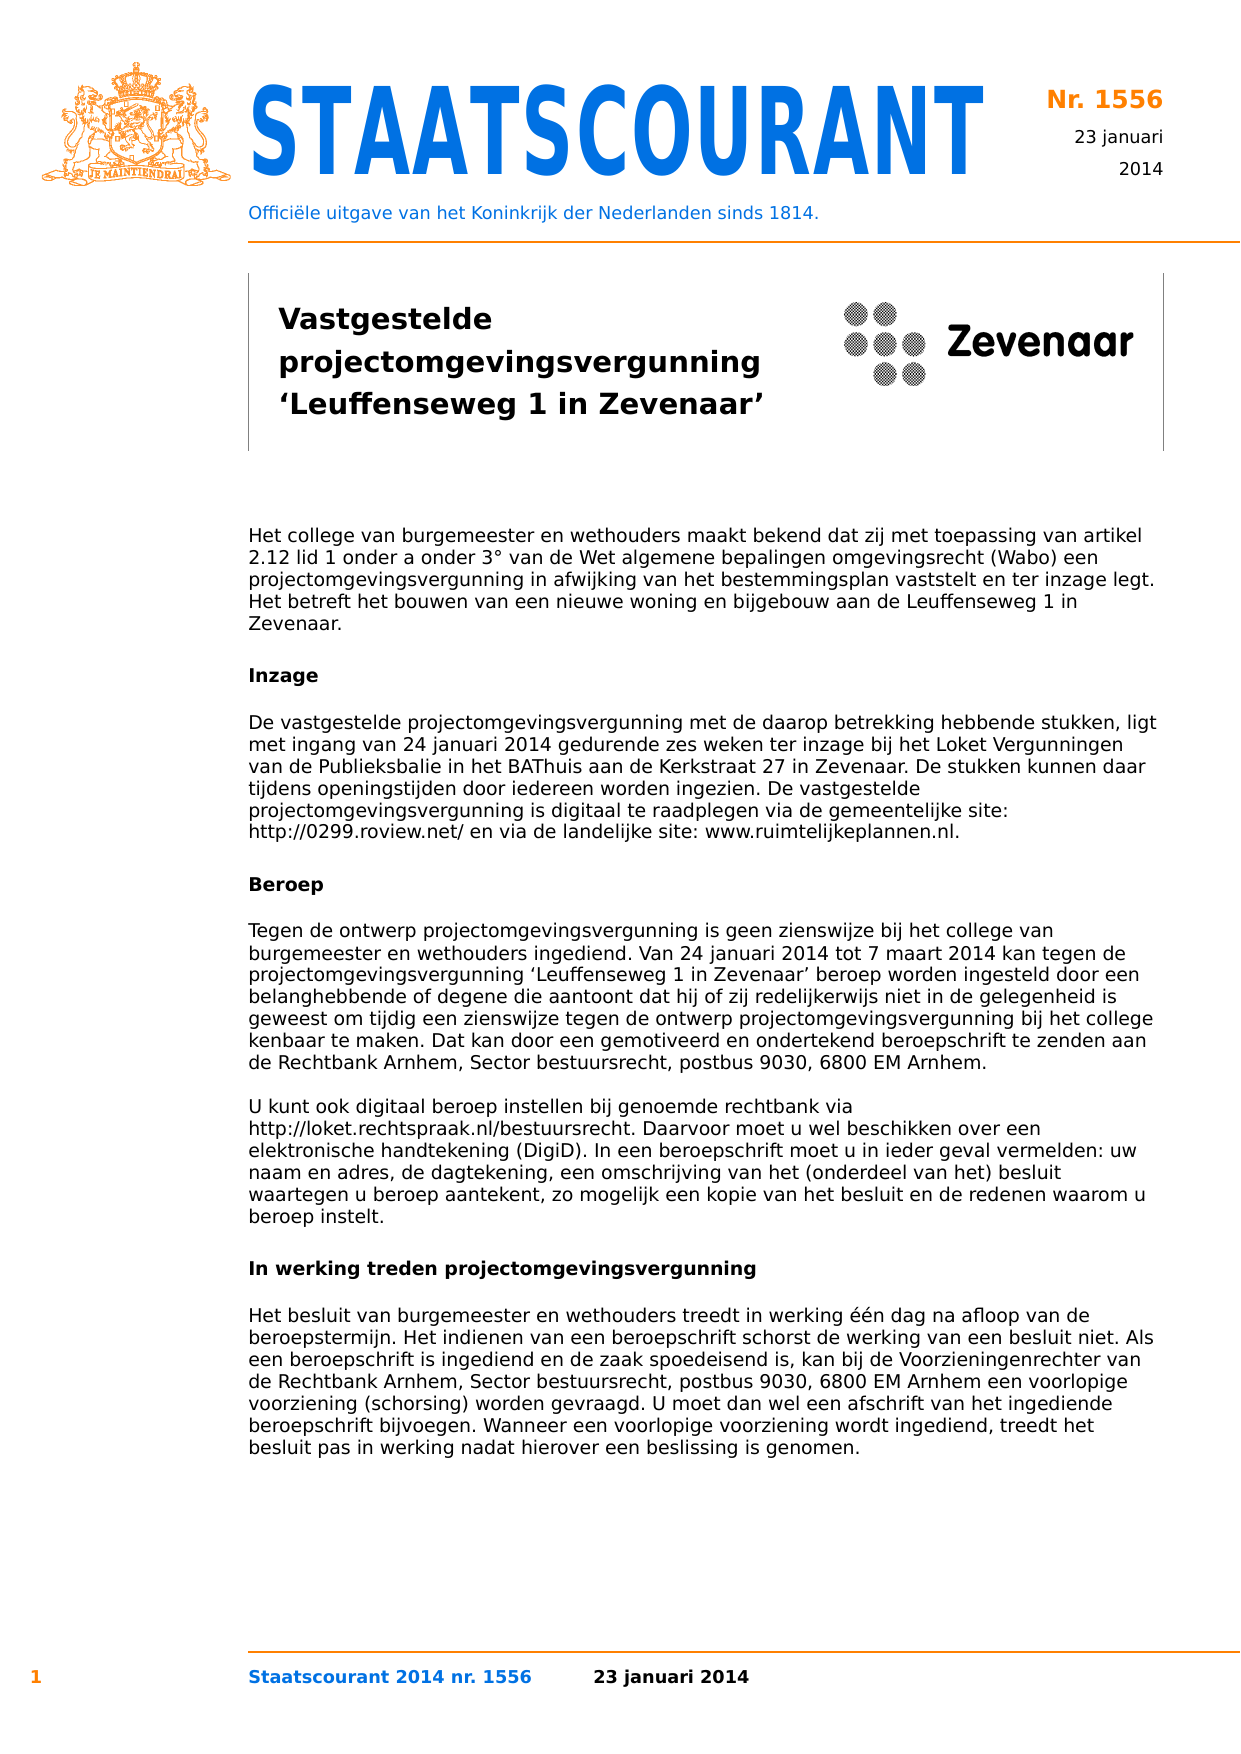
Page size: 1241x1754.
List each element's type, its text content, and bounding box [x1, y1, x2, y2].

text Het besluit van burgemeester en wethouders treedt in werking één dag na afloop van de beroepstermijn. Het indienen van een beroepschrift schorst de werking van een besluit niet. Als een beroepschrift is ingediend en de zaak spoedeisend is, kan bij de Voorzieningenrechter van de Rechtbank Arnhem, Sector bestuursrecht, postbus 9030, 6800 EM Arnhem een voorlopige voorziening (schorsing) worden gevraagd. U moet dan wel een afschrift van het ingediende beroepschrift bijvoegen. Wanneer een voorlopige voorziening wordt ingediend, treedt het besluit pas in werking nadat hierover een beslissing is genomen. [248, 1305, 1163, 1459]
subtitle In werking treden projectomgevingsvergunning [248, 1258, 1163, 1280]
text De vastgestelde projectomgevingsvergunning met de daarop betrekking hebbende stukken, ligt met ingang van 24 januari 2014 gedurende zes weken ter inzage bij het Loket Vergunningen van de Publieksbalie in het BAThuis aan de Kerkstraat 27 in Zevenaar. De stukken kunnen daar tijdens openingstijden door iedereen worden ingezien. De vastgestelde projectomgevingsvergunning is digitaal te raadplegen via de gemeentelijke site: http://0299.roview.net/ en via de landelijke site: www.ruimtelijkeplannen.nl. [248, 712, 1163, 843]
table_header Nr. 1556 [998, 62, 1240, 121]
subtitle Beroep [248, 873, 1163, 895]
picture [844, 302, 1134, 386]
text Het college van burgemeester en wethouders maakt bekend dat zij met toepassing van artikel 2.12 lid 1 onder a onder 3° van de Wet algemene bepalingen omgevingsrecht (Wabo) een projectomgevingsvergunning in afwijking van het bestemmingsplan vaststelt en ter inzage legt. Het betreft het bouwen van een nieuwe woning en bijgebouw aan de Leuffenseweg 1 in Zevenaar. [248, 525, 1163, 634]
table_header STAATSCOURANT [248, 62, 998, 203]
table_cell Officiële uitgave van het Koninkrijk der Nederlanden sinds 1814. [248, 203, 1240, 241]
table_cell 23 januari [998, 121, 1240, 153]
picture [41, 62, 231, 186]
table_cell 2014 [998, 153, 1240, 203]
table_header [25, 62, 248, 241]
subtitle Inzage [248, 664, 1163, 687]
text Tegen de ontwerp projectomgevingsvergunning is geen zienswijze bij het college van burgemeester en wethouders ingediend. Van 24 januari 2014 tot 7 maart 2014 kan tegen de projectomgevingsvergunning ‘Leuffenseweg 1 in Zevenaar’ beroep worden ingesteld door een belanghebbende of degene die aantoont dat hij of zij redelijkerwijs niet in de gelegenheid is geweest om tijdig een zienswijze tegen de ontwerp projectomgevingsvergunning bij het college kenbaar te maken. Dat kan door een gemotiveerd en ondertekend beroepschrift te zenden aan de Rechtbank Arnhem, Sector bestuursrecht, postbus 9030, 6800 EM Arnhem. [248, 920, 1163, 1074]
text U kunt ook digitaal beroep instellen bij genoemde rechtbank via http://loket.rechtspraak.nl/bestuursrecht. Daarvoor moet u wel beschikken over een elektronische handtekening (DigiD). In een beroepschrift moet u in ieder geval vermelden: uw naam en adres, de dagtekening, een omschrijving van het (onderdeel van het) besluit waartegen u beroep aantekent, zo mogelijk een kopie van het besluit en de redenen waarom u beroep instelt. [248, 1096, 1163, 1228]
subtitle Vastgestelde projectomgevingsvergunning ‘Leuffenseweg 1 in Zevenaar’ [249, 273, 1163, 451]
